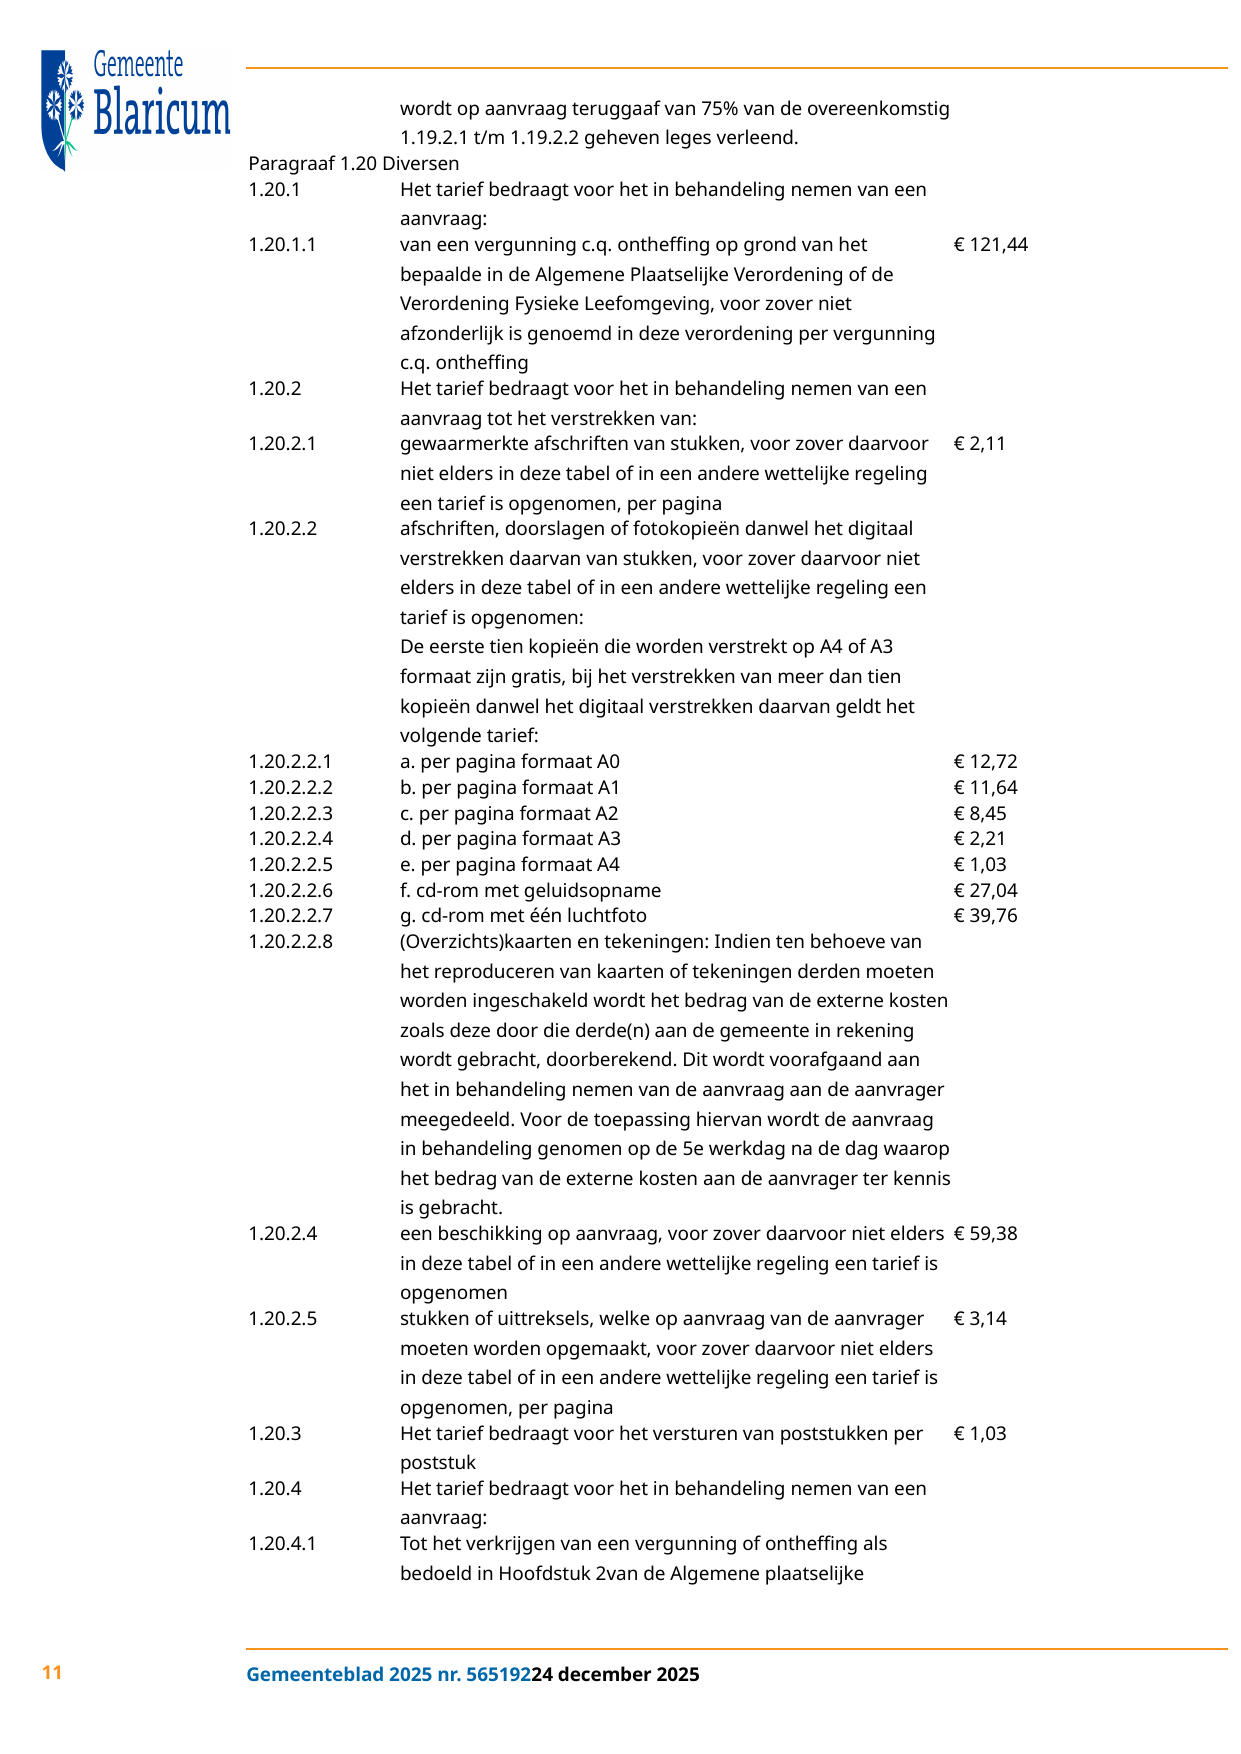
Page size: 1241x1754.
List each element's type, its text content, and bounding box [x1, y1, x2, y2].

table_cell 1.20.2 [248, 375, 400, 431]
table_cell d. per pagina formaat A3 [400, 825, 954, 851]
table_cell g. cd-rom met één luchtfoto [400, 903, 954, 928]
table_cell f. cd-rom met geluidsopname [400, 877, 954, 903]
table_cell [954, 928, 1152, 1220]
table_cell Het tarief bedraagt voor het in behandeling nemen van een aanvraag tot het verstrekken van: [400, 375, 954, 431]
table_cell wordt op aanvraag teruggaaf van 75% van de overeenkomstig 1.19.2.1 t/m 1.19.2.2 geheven leges verleend. [400, 95, 954, 150]
table_cell [954, 176, 1152, 231]
table_cell 1.20.2.2.4 [248, 825, 400, 851]
table_cell een beschikking op aanvraag, voor zover daarvoor niet elders in deze tabel of in een andere wettelijke regeling een tarief is opgenomen [400, 1220, 954, 1305]
table_cell 1.20.2.2.3 [248, 800, 400, 825]
table_cell 1.20.4 [248, 1475, 400, 1530]
table_cell e. per pagina formaat A4 [400, 851, 954, 877]
table_cell [954, 150, 1152, 176]
table_cell € 121,44 [954, 231, 1152, 375]
table_cell 1.20.2.2 [248, 515, 400, 748]
table_cell [954, 375, 1152, 431]
table_cell Het tarief bedraagt voor het in behandeling nemen van een aanvraag: [400, 176, 954, 231]
table_cell € 59,38 [954, 1220, 1152, 1305]
table_cell € 27,04 [954, 877, 1152, 903]
table_cell [954, 515, 1152, 748]
table_cell € 2,11 [954, 431, 1152, 515]
table_cell gewaarmerkte afschriften van stukken, voor zover daarvoor niet elders in deze tabel of in een andere wettelijke regeling een tarief is opgenomen, per pagina [400, 431, 954, 515]
table_cell € 12,72 [954, 748, 1152, 774]
table_cell € 3,14 [954, 1305, 1152, 1420]
table_cell 1.20.2.2.6 [248, 877, 400, 903]
table_cell 1.20.2.1 [248, 431, 400, 515]
table_cell € 1,03 [954, 1420, 1152, 1475]
table_cell b. per pagina formaat A1 [400, 774, 954, 800]
table_cell van een vergunning c.q. ontheffing op grond van het bepaalde in de Algemene Plaatselijke Verordening of de Verordening Fysieke Leefomgeving, voor zover niet afzonderlijk is genoemd in deze verordening per vergunning c.q. ontheffing [400, 231, 954, 375]
table_cell € 1,03 [954, 851, 1152, 877]
table_cell € 8,45 [954, 800, 1152, 825]
table_cell € 39,76 [954, 903, 1152, 928]
table_cell € 11,64 [954, 774, 1152, 800]
table_cell (Overzichts)kaarten en tekeningen: Indien ten behoeve van het reproduceren van kaarten of tekeningen derden moeten worden ingeschakeld wordt het bedrag van de externe kosten zoals deze door die derde(n) aan de gemeente in rekening wordt gebracht, doorberekend. Dit wordt voorafgaand aan het in behandeling nemen van de aanvraag aan de aanvrager meegedeeld. Voor de toepassing hiervan wordt de aanvraag in behandeling genomen op de 5e werkdag na de dag waarop het bedrag van de externe kosten aan de aanvrager ter kennis is gebracht. [400, 928, 954, 1220]
table_cell [954, 1475, 1152, 1530]
table_cell € 2,21 [954, 825, 1152, 851]
table_cell 1.20.2.2.5 [248, 851, 400, 877]
table_cell [248, 95, 400, 150]
table_cell [954, 95, 1152, 150]
picture [41, 47, 231, 172]
table_cell Het tarief bedraagt voor het versturen van poststukken per poststuk [400, 1420, 954, 1475]
table_cell 1.20.2.5 [248, 1305, 400, 1420]
table_cell 1.20.4.1 [248, 1530, 400, 1586]
table_cell 1.20.1.1 [248, 231, 400, 375]
table_cell Tot het verkrijgen van een vergunning of ontheffing als bedoeld in Hoofdstuk 2van de Algemene plaatselijke [400, 1530, 954, 1586]
table_cell a. per pagina formaat A0 [400, 748, 954, 774]
table_cell Paragraaf 1.20 Diversen [248, 150, 954, 176]
table_cell Het tarief bedraagt voor het in behandeling nemen van een aanvraag: [400, 1475, 954, 1530]
table_cell 1.20.1 [248, 176, 400, 231]
table_cell [954, 1530, 1152, 1586]
table_cell afschriften, doorslagen of fotokopieën danwel het digitaal verstrekken daarvan van stukken, voor zover daarvoor niet elders in deze tabel of in een andere wettelijke regeling een tarief is opgenomen: De eerste tien kopieën die worden verstrekt op A4 of A3 formaat zijn gratis, bij het verstrekken van meer dan tien kopieën danwel het digitaal verstrekken daarvan geldt het volgende tarief: [400, 515, 954, 748]
table_cell 1.20.3 [248, 1420, 400, 1475]
table_cell 1.20.2.2.2 [248, 774, 400, 800]
table_cell c. per pagina formaat A2 [400, 800, 954, 825]
table_cell 1.20.2.2.7 [248, 903, 400, 928]
table_cell 1.20.2.2.1 [248, 748, 400, 774]
table_cell 1.20.2.2.8 [248, 928, 400, 1220]
table_cell 1.20.2.4 [248, 1220, 400, 1305]
table_cell stukken of uittreksels, welke op aanvraag van de aanvrager moeten worden opgemaakt, voor zover daarvoor niet elders in deze tabel of in een andere wettelijke regeling een tarief is opgenomen, per pagina [400, 1305, 954, 1420]
